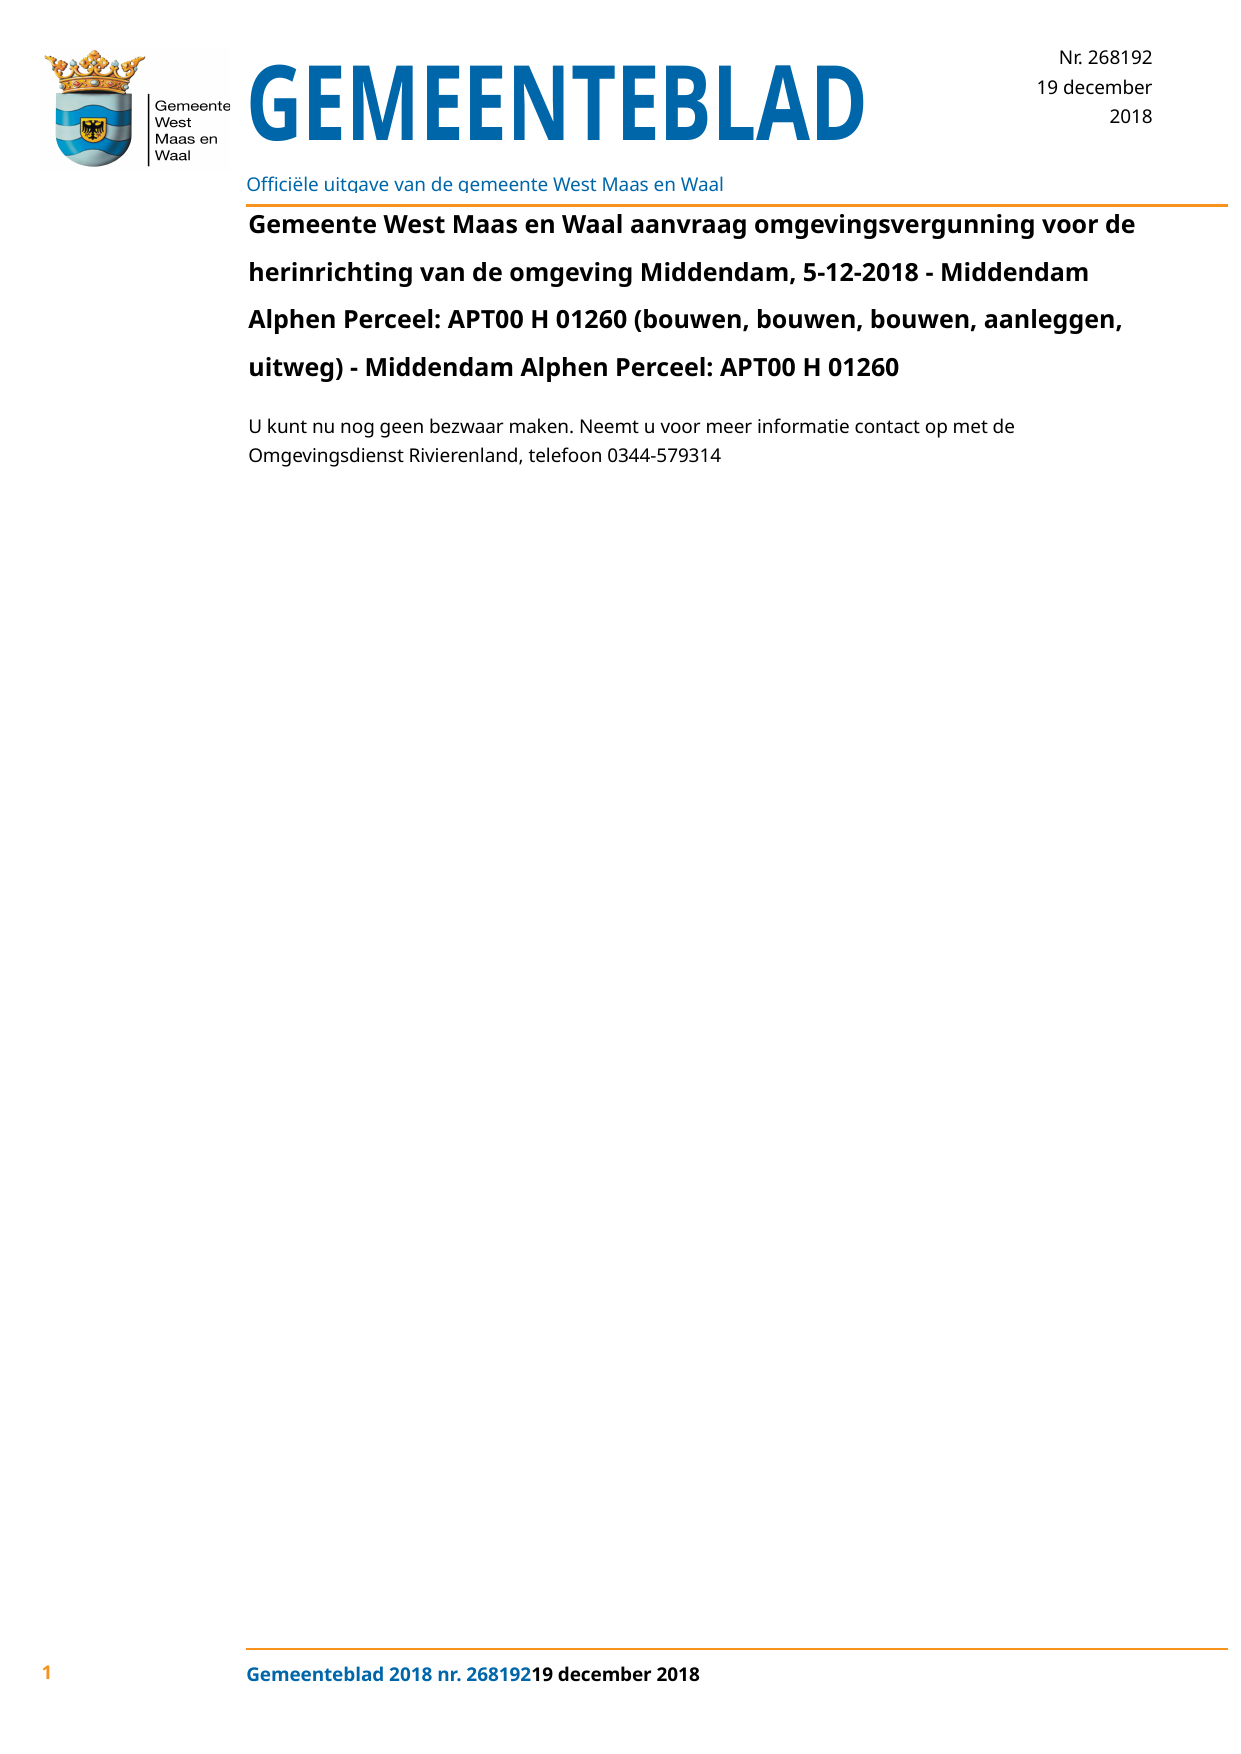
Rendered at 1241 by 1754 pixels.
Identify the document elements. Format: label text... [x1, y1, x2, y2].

picture [41, 47, 231, 172]
text Gemeente West Maas en Waal aanvraag omgevingsvergunning voor de herinrichting van de omgeving Middendam, 5-12-2018 - Middendam Alphen Perceel: APT00 H 01260 (bouwen, bouwen, bouwen, aanleggen, uitweg) - Middendam Alphen Perceel: APT00 H 01260 [248, 207, 1152, 384]
text U kunt nu nog geen bezwaar maken. Neemt u voor meer informatie contact op met de Omgevingsdienst Rivierenland, telefoon 0344-579314 [248, 413, 1152, 468]
